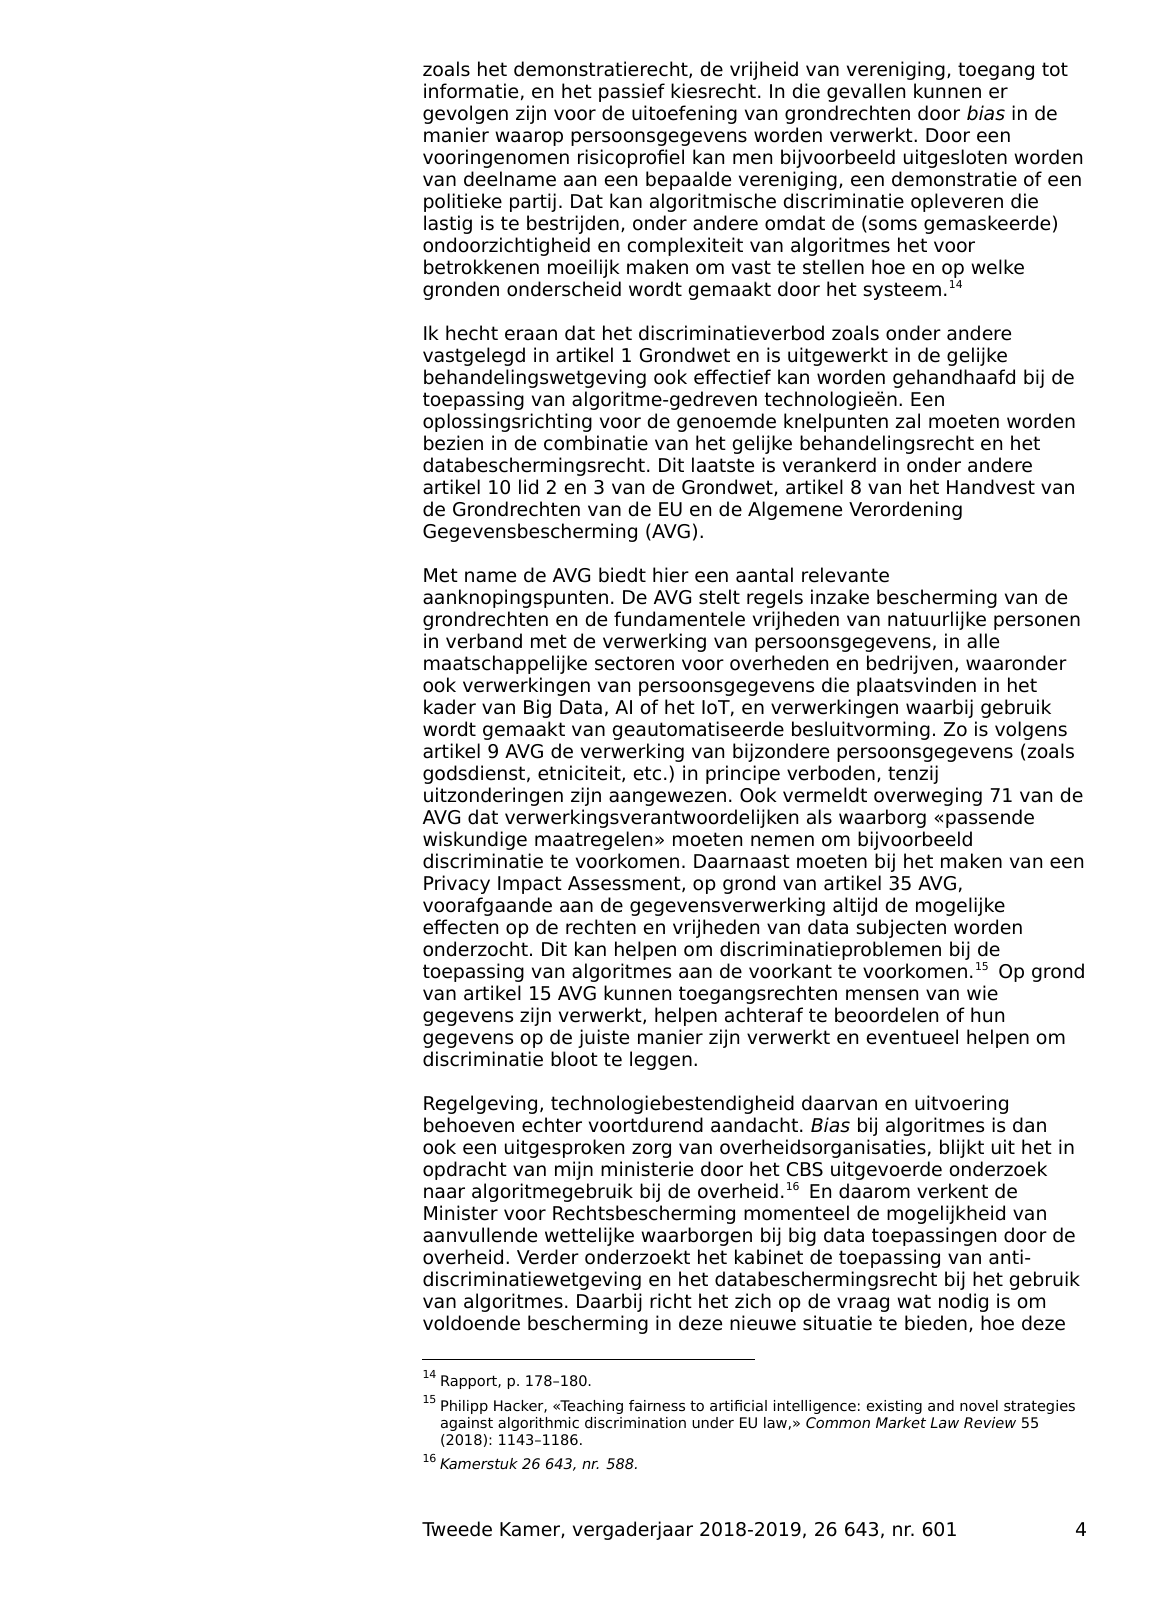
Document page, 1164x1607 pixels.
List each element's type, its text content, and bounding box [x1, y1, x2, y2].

text Regelgeving, technologiebestendigheid daarvan en uitvoering behoeven echter voortdurend aandacht. Bias bij algoritmes is dan ook een uitgesproken zorg van overheidsorganisaties, blijkt uit het in opdracht van mijn ministerie door het CBS uitgevoerde onderzoek naar algoritmegebruik bij de overheid. En daarom verkent de Minister voor Rechtsbescherming momenteel de mogelijkheid van aanvullende wettelijke waarborgen bij big data toepassingen door de overheid. Verder onderzoekt het kabinet de toepassing van anti-discriminatiewetgeving en het databeschermingsrecht bij het gebruik van algoritmes. Daarbij richt het zich op de vraag wat nodig is om voldoende bescherming in deze nieuwe situatie te bieden, hoe deze [422, 1093, 1087, 1334]
text Rapport, p. 178–180. [422, 1368, 1087, 1391]
text Philipp Hacker, «Teaching fairness to artificial intelligence: existing and novel strategies against algorithmic discrimination under EU law,» Common Market Law Review 55 (2018): 1143–1186. [422, 1393, 1087, 1449]
text Ik hecht eraan dat het discriminatieverbod zoals onder andere vastgelegd in artikel 1 Grondwet en is uitgewerkt in de gelijke behandelingswetgeving ook effectief kan worden gehandhaafd bij de toepassing van algoritme-gedreven technologieën. Een oplossingsrichting voor de genoemde knelpunten zal moeten worden bezien in de combinatie van het gelijke behandelingsrecht en het databeschermingsrecht. Dit laatste is verankerd in onder andere artikel 10 lid 2 en 3 van de Grondwet, artikel 8 van het Handvest van de Grondrechten van de EU en de Algemene Verordening Gegevensbescherming (AVG). [422, 323, 1087, 543]
text zoals het demonstratierecht, de vrijheid van vereniging, toegang tot informatie, en het passief kiesrecht. In die gevallen kunnen er gevolgen zijn voor de uitoefening van grondrechten door bias in de manier waarop persoonsgegevens worden verwerkt. Door een vooringenomen risicoprofiel kan men bijvoorbeeld uitgesloten worden van deelname aan een bepaalde vereniging, een demonstratie of een politieke partij. Dat kan algoritmische discriminatie opleveren die lastig is te bestrijden, onder andere omdat de (soms gemaskeerde) ondoorzichtigheid en complexiteit van algoritmes het voor betrokkenen moeilijk maken om vast te stellen hoe en op welke gronden onderscheid wordt gemaakt door het systeem. [422, 59, 1087, 301]
text Kamerstuk 26 643, nr. 588. [422, 1452, 1087, 1474]
text Met name de AVG biedt hier een aantal relevante aanknopingspunten. De AVG stelt regels inzake bescherming van de grondrechten en de fundamentele vrijheden van natuurlijke personen in verband met de verwerking van persoonsgegevens, in alle maatschappelijke sectoren voor overheden en bedrijven, waaronder ook verwerkingen van persoonsgegevens die plaatsvinden in het kader van Big Data, AI of het IoT, en verwerkingen waarbij gebruik wordt gemaakt van geautomatiseerde besluitvorming. Zo is volgens artikel 9 AVG de verwerking van bijzondere persoonsgegevens (zoals godsdienst, etniciteit, etc.) in principe verboden, tenzij uitzonderingen zijn aangewezen. Ook vermeldt overweging 71 van de AVG dat verwerkingsverantwoordelijken als waarborg «passende wiskundige maatregelen» moeten nemen om bijvoorbeeld discriminatie te voorkomen. Daarnaast moeten bij het maken van een Privacy Impact Assessment, op grond van artikel 35 AVG, voorafgaande aan de gegevensverwerking altijd de mogelijke effecten op de rechten en vrijheden van data subjecten worden onderzocht. Dit kan helpen om discriminatieproblemen bij de toepassing van algoritmes aan de voorkant te voorkomen. Op grond van artikel 15 AVG kunnen toegangsrechten mensen van wie gegevens zijn verwerkt, helpen achteraf te beoordelen of hun gegevens op de juiste manier zijn verwerkt en eventueel helpen om discriminatie bloot te leggen. [422, 565, 1087, 1071]
